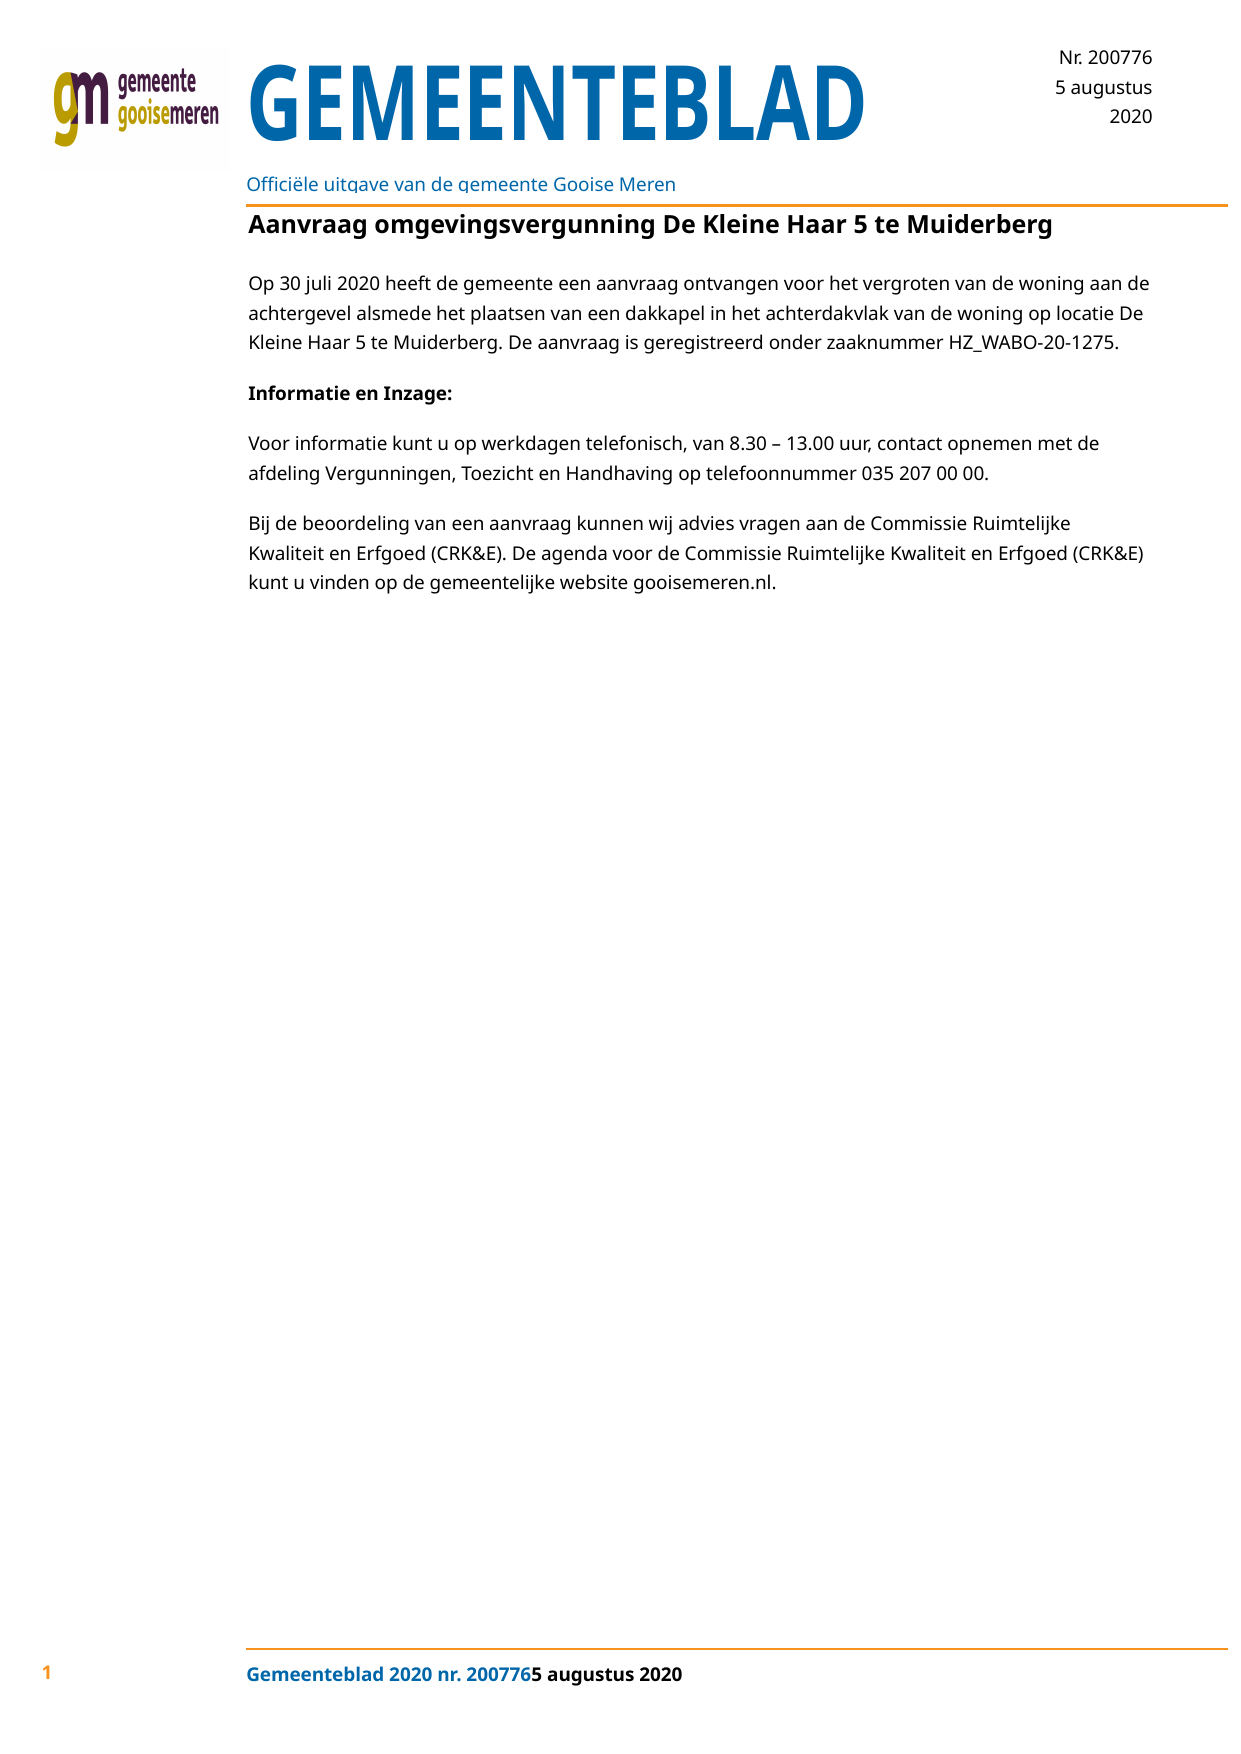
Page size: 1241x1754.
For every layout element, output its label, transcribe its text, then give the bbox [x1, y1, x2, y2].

text Bij de beoordeling van een aanvraag kunnen wij advies vragen aan de Commissie Ruimtelijke Kwaliteit en Erfgoed (CRK&E). De agenda voor de Commissie Ruimtelijke Kwaliteit en Erfgoed (CRK&E) kunt u vinden op de gemeentelijke website gooisemeren.nl. [248, 510, 1152, 595]
text Op 30 juli 2020 heeft de gemeente een aanvraag ontvangen voor het vergroten van de woning aan de achtergevel alsmede het plaatsen van een dakkapel in het achterdakvlak van de woning op locatie De Kleine Haar 5 te Muiderberg. De aanvraag is geregistreerd onder zaaknummer HZ_WABO-20-1275. [248, 270, 1152, 355]
text Aanvraag omgevingsvergunning De Kleine Haar 5 te Muiderberg [248, 207, 1152, 241]
text Voor informatie kunt u op werkdagen telefonisch, van 8.30 – 13.00 uur, contact opnemen met de afdeling Vergunningen, Toezicht en Handhaving op telefoonnummer 035 207 00 00. [248, 430, 1152, 486]
text Informatie en Inzage: [248, 380, 1152, 406]
picture [41, 47, 231, 172]
